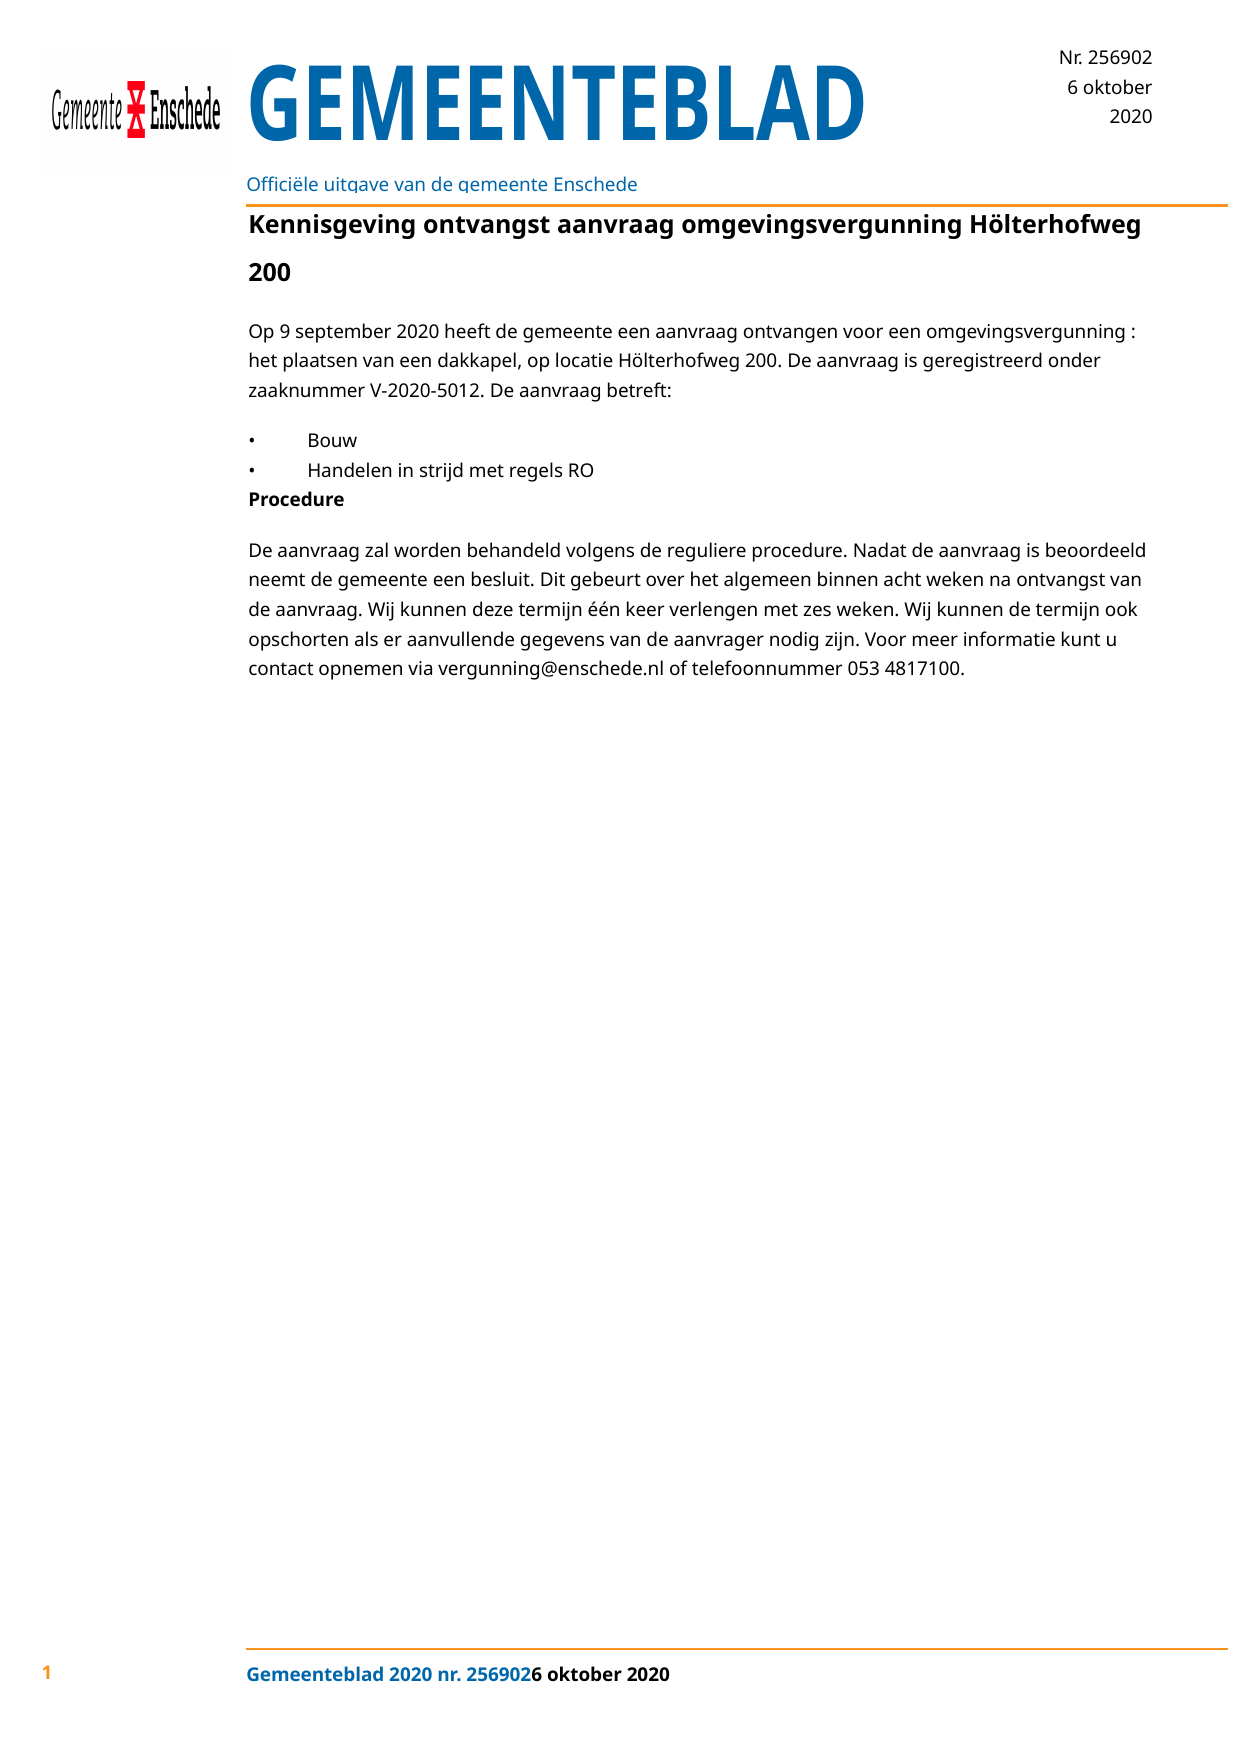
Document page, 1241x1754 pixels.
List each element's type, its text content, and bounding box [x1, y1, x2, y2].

list Bouw [248, 427, 1152, 453]
text Procedure [248, 487, 1152, 512]
text Kennisgeving ontvangst aanvraag omgevingsvergunning Hölterhofweg 200 [248, 207, 1152, 288]
picture [41, 47, 231, 172]
list Handelen in strijd met regels RO [248, 457, 1152, 483]
text De aanvraag zal worden behandeld volgens de reguliere procedure. Nadat de aanvraag is beoordeeld neemt de gemeente een besluit. Dit gebeurt over het algemeen binnen acht weken na ontvangst van de aanvraag. Wij kunnen deze termijn één keer verlengen met zes weken. Wij kunnen de termijn ook opschorten als er aanvullende gegevens van de aanvrager nodig zijn. Voor meer informatie kunt u contact opnemen via vergunning@enschede.nl of telefoonnummer 053 4817100. [248, 537, 1152, 681]
text Op 9 september 2020 heeft de gemeente een aanvraag ontvangen voor een omgevingsvergunning : het plaatsen van een dakkapel, op locatie Hölterhofweg 200. De aanvraag is geregistreerd onder zaaknummer V-2020-5012. De aanvraag betreft: [248, 318, 1152, 403]
